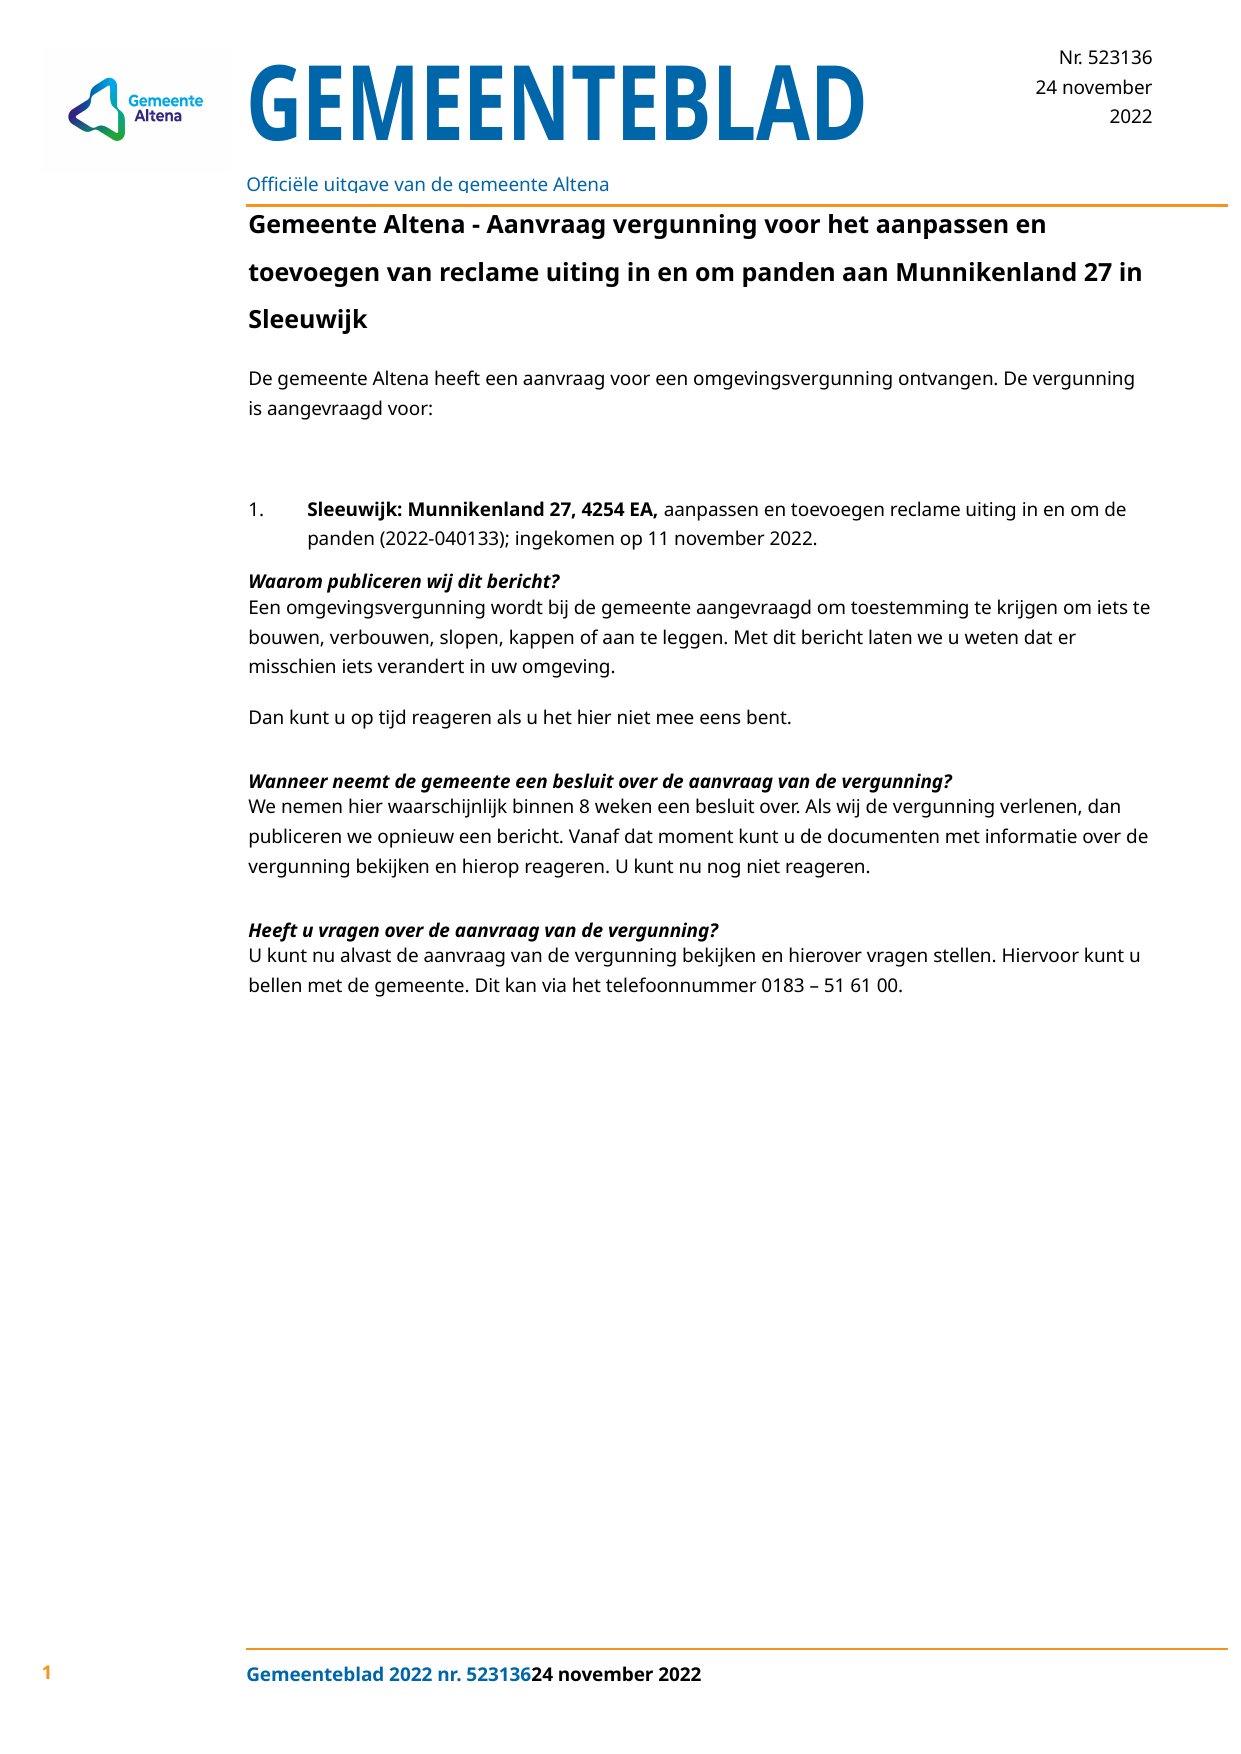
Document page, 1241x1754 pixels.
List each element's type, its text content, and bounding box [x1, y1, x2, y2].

text De gemeente Altena heeft een aanvraag voor een omgevingsvergunning ontvangen. De vergunning is aangevraagd voor: [248, 366, 1152, 421]
text We nemen hier waarschijnlijk binnen 8 weken een besluit over. Als wij de vergunning verlenen, dan publiceren we opnieuw een bericht. Vanaf dat moment kunt u de documenten met informatie over de vergunning bekijken en hierop reageren. U kunt nu nog niet reageren. [248, 794, 1152, 878]
list Sleeuwijk: Munnikenland 27, 4254 EA, aanpassen en toevoegen reclame uiting in en om de panden (2022-040133); ingekomen op 11 november 2022. [248, 496, 1152, 551]
text Heeft u vragen over de aanvraag van de vergunning? [248, 917, 1152, 942]
text Waarom publiceren wij dit bericht? [248, 569, 1152, 594]
text Een omgevingsvergunning wordt bij de gemeente aangevraagd om toestemming te krijgen om iets te bouwen, verbouwen, slopen, kappen of aan te leggen. Met dit bericht laten we u weten dat er misschien iets verandert in uw omgeving. [248, 594, 1152, 679]
text Gemeente Altena - Aanvraag vergunning voor het aanpassen en toevoegen van reclame uiting in en om panden aan Munnikenland 27 in Sleeuwijk [248, 207, 1152, 336]
text U kunt nu alvast de aanvraag van de vergunning bekijken en hierover vragen stellen. Hiervoor kunt u bellen met de gemeente. Dit kan via het telefoonnummer 0183 – 51 61 00. [248, 942, 1152, 998]
picture [41, 47, 231, 172]
text Dan kunt u op tijd reageren als u het hier niet mee eens bent. [248, 704, 1152, 730]
text Wanneer neemt de gemeente een besluit over de aanvraag van de vergunning? [248, 768, 1152, 794]
